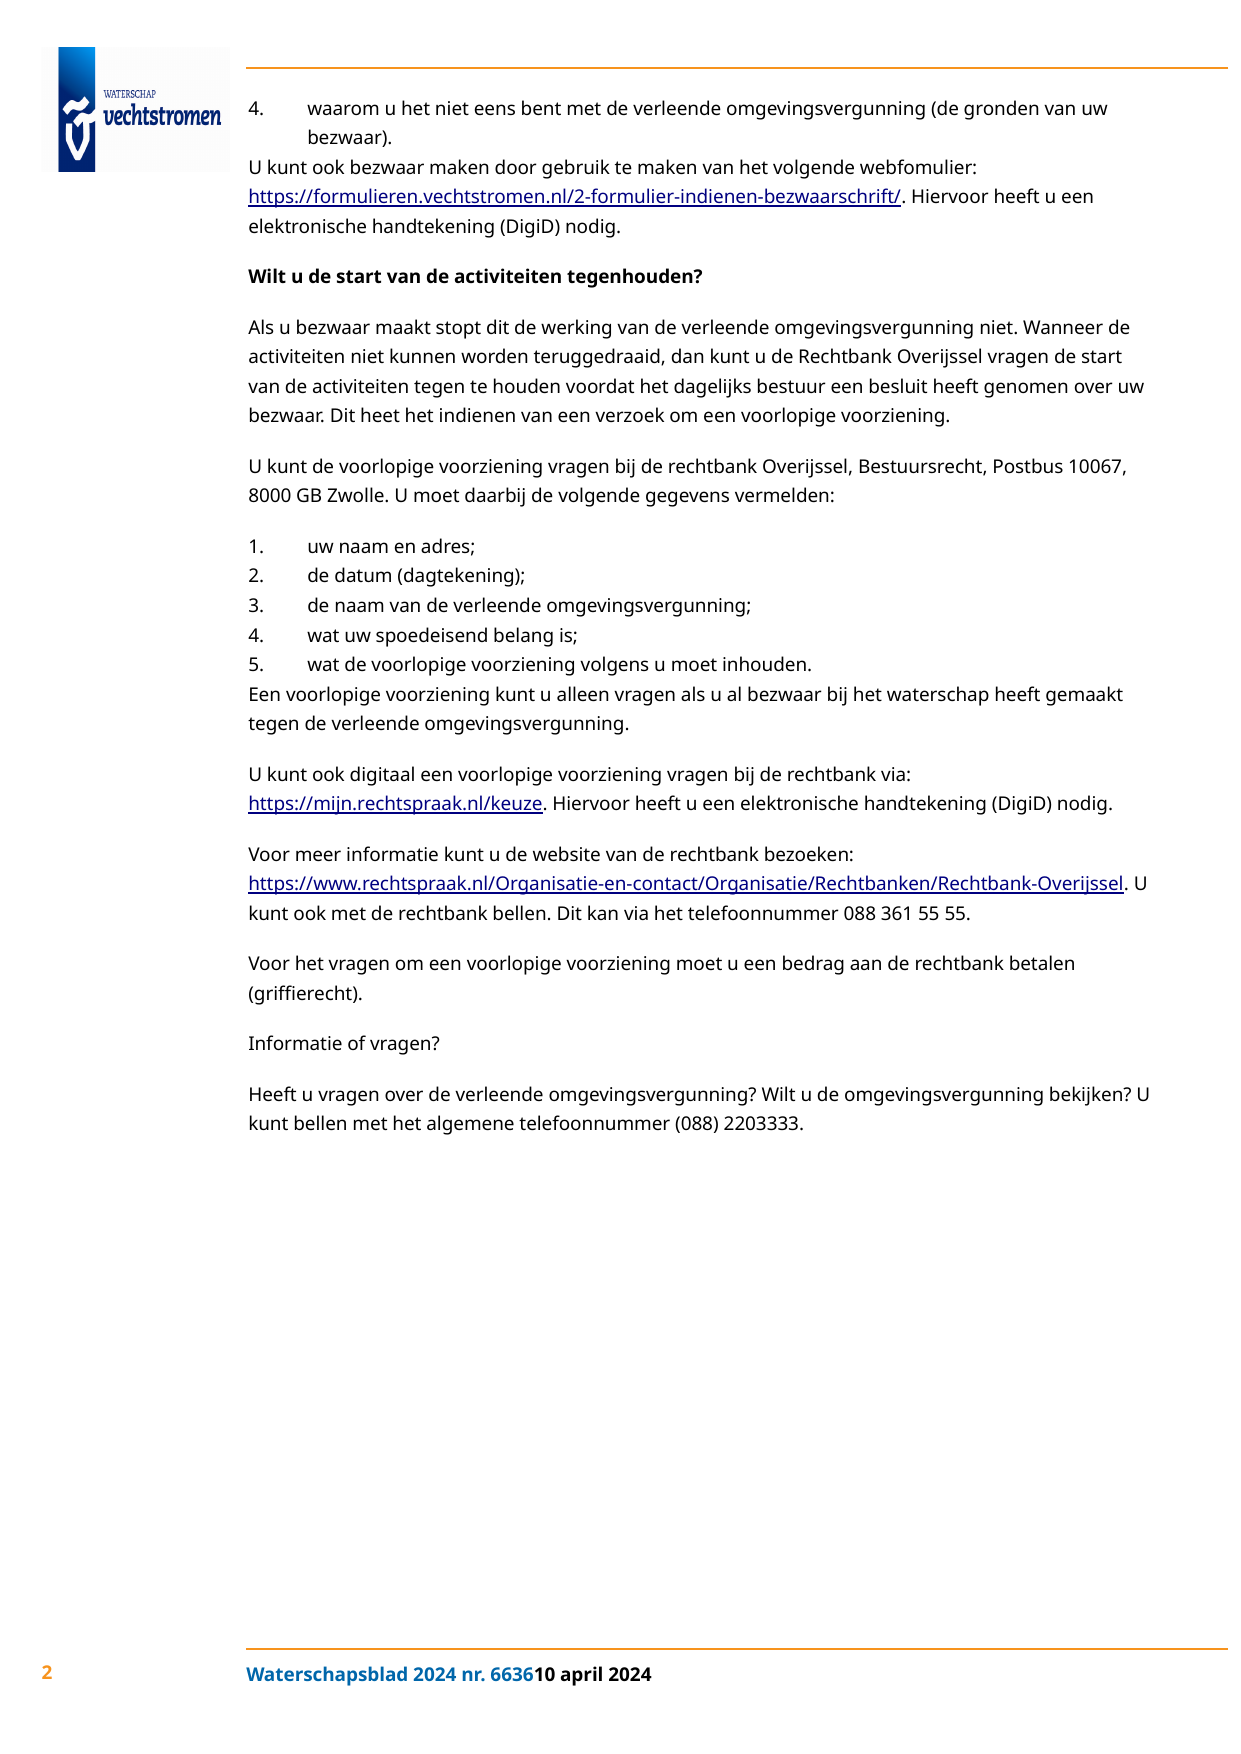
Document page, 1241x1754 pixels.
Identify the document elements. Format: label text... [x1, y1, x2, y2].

list de datum (dagtekening); [248, 563, 1152, 588]
list wat uw spoedeisend belang is; [248, 622, 1152, 648]
text Voor het vragen om een voorlopige voorziening moet u een bedrag aan de rechtbank betalen (griffierecht). [248, 951, 1152, 1006]
text Heeft u vragen over de verleende omgevingsvergunning? Wilt u de omgevingsvergunning bekijken? U kunt bellen met het algemene telefoonnummer (088) 2203333. [248, 1081, 1152, 1136]
picture [41, 47, 231, 172]
text U kunt ook bezwaar maken door gebruik te maken van het volgende webfomulier: https://formulieren.vechtstromen.nl/2-formulier-indienen-bezwaarschrift/. Hiervoor heeft u een elektronische handtekening (DigiD) nodig. [248, 154, 1152, 239]
text Een voorlopige voorziening kunt u alleen vragen als u al bezwaar bij het waterschap heeft gemaakt tegen de verleende omgevingsvergunning. [248, 681, 1152, 736]
list waarom u het niet eens bent met de verleende omgevingsvergunning (de gronden van uw bezwaar). [248, 95, 1152, 150]
text U kunt ook digitaal een voorlopige voorziening vragen bij de rechtbank via: https://mijn.rechtspraak.nl/keuze. Hiervoor heeft u een elektronische handtekening (DigiD) nodig. [248, 761, 1152, 816]
list uw naam en adres; [248, 533, 1152, 559]
text Als u bezwaar maakt stopt dit de werking van de verleende omgevingsvergunning niet. Wanneer de activiteiten niet kunnen worden teruggedraaid, dan kunt u de Rechtbank Overijssel vragen de start van de activiteiten tegen te houden voordat het dagelijks bestuur een besluit heeft genomen over uw bezwaar. Dit heet het indienen van een verzoek om een voorlopige voorziening. [248, 314, 1152, 428]
text U kunt de voorlopige voorziening vragen bij de rechtbank Overijssel, Bestuursrecht, Postbus 10067, 8000 GB Zwolle. U moet daarbij de volgende gegevens vermelden: [248, 453, 1152, 508]
list wat de voorlopige voorziening volgens u moet inhouden. [248, 651, 1152, 677]
text Wilt u de start van de activiteiten tegenhouden? [248, 263, 1152, 289]
text Informatie of vragen? [248, 1031, 1152, 1056]
list de naam van de verleende omgevingsvergunning; [248, 592, 1152, 618]
text Voor meer informatie kunt u de website van de rechtbank bezoeken: https://www.rechtspraak.nl/Organisatie-en-contact/Organisatie/Rechtbanken/Rechtbank-Overijssel. U kunt ook met de rechtbank bellen. Dit kan via het telefoonnummer 088 361 55 55. [248, 841, 1152, 926]
